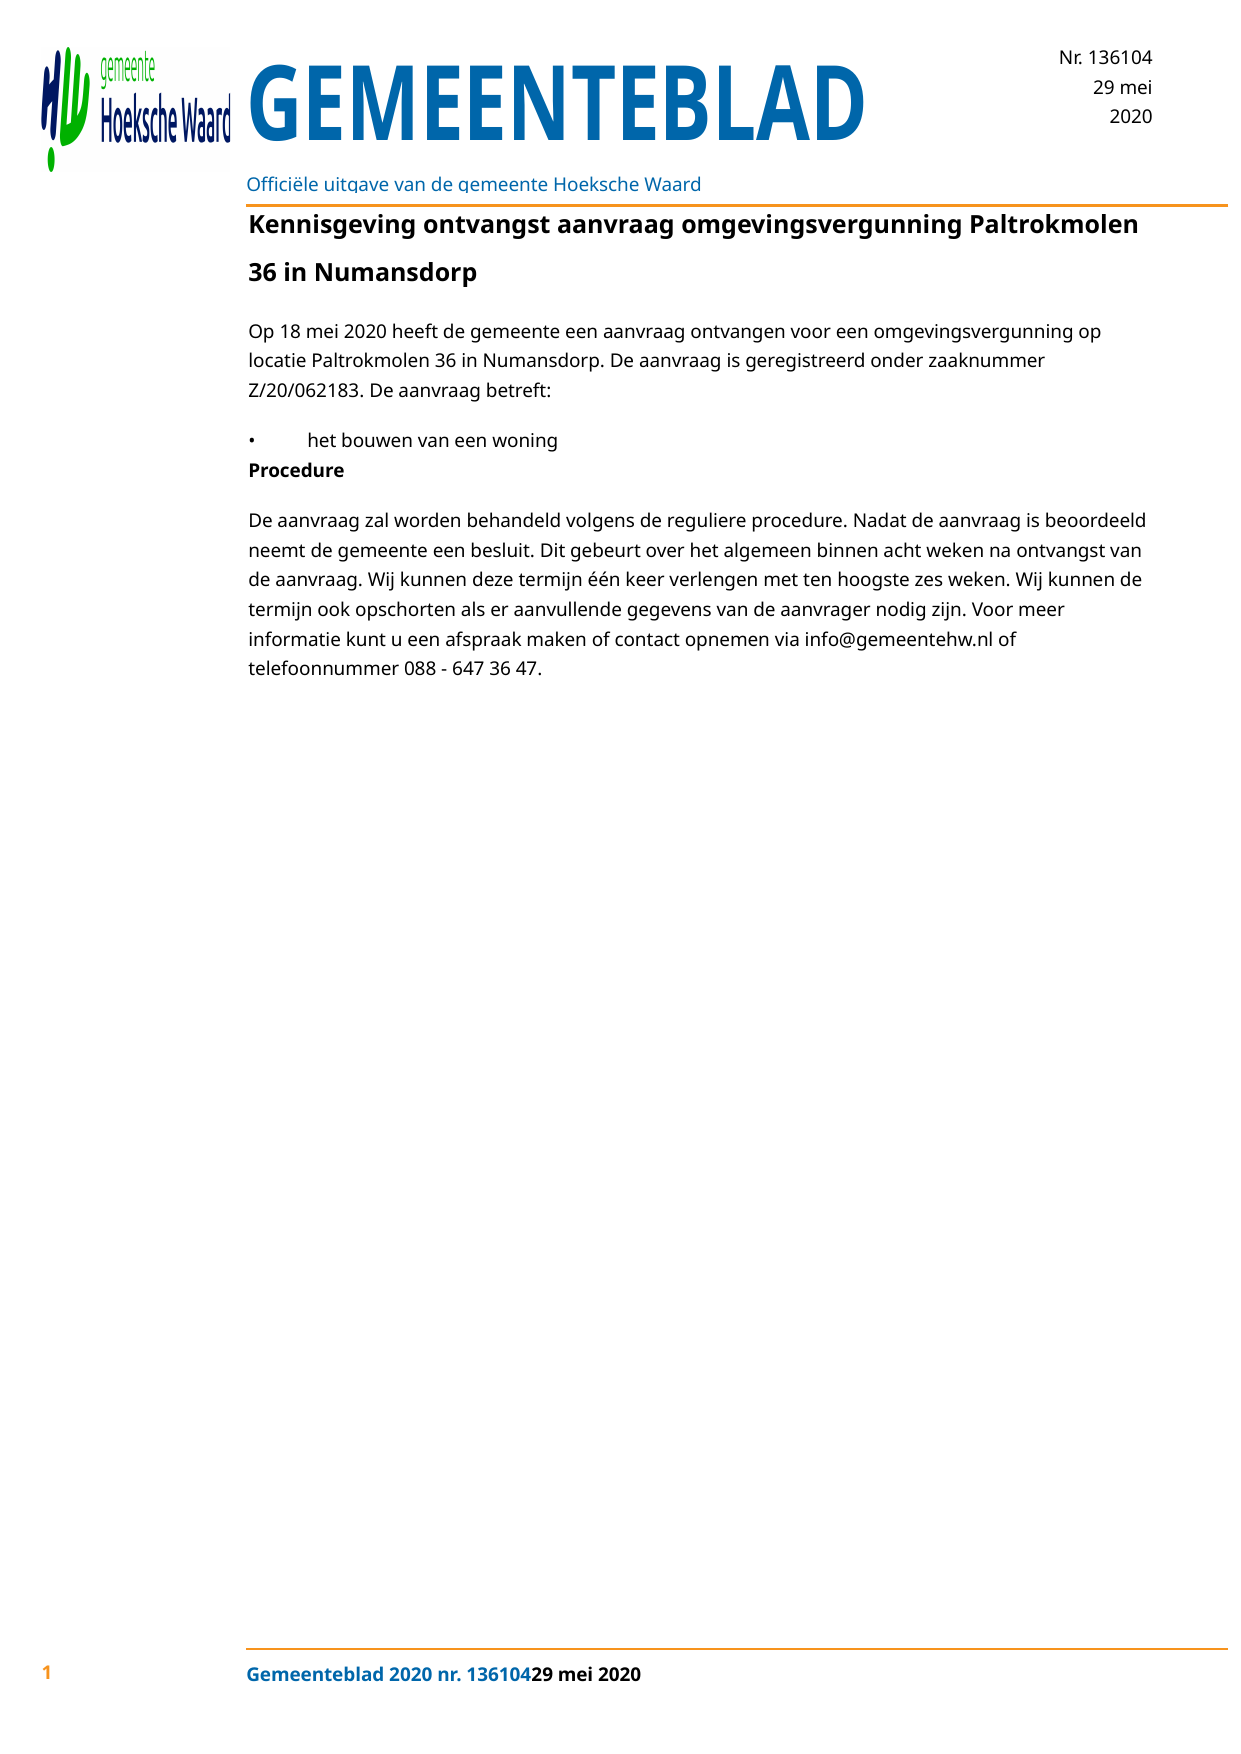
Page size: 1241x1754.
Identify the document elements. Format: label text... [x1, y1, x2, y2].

text Op 18 mei 2020 heeft de gemeente een aanvraag ontvangen voor een omgevingsvergunning op locatie Paltrokmolen 36 in Numansdorp. De aanvraag is geregistreerd onder zaaknummer Z/20/062183. De aanvraag betreft: [248, 318, 1152, 403]
text De aanvraag zal worden behandeld volgens de reguliere procedure. Nadat de aanvraag is beoordeeld neemt de gemeente een besluit. Dit gebeurt over het algemeen binnen acht weken na ontvangst van de aanvraag. Wij kunnen deze termijn één keer verlengen met ten hoogste zes weken. Wij kunnen de termijn ook opschorten als er aanvullende gegevens van de aanvrager nodig zijn. Voor meer informatie kunt u een afspraak maken of contact opnemen via info@gemeentehw.nl of telefoonnummer 088 - 647 36 47. [248, 507, 1152, 681]
picture [41, 47, 231, 172]
list het bouwen van een woning [248, 427, 1152, 453]
text Procedure [248, 457, 1152, 483]
text Kennisgeving ontvangst aanvraag omgevingsvergunning Paltrokmolen 36 in Numansdorp [248, 207, 1152, 288]
